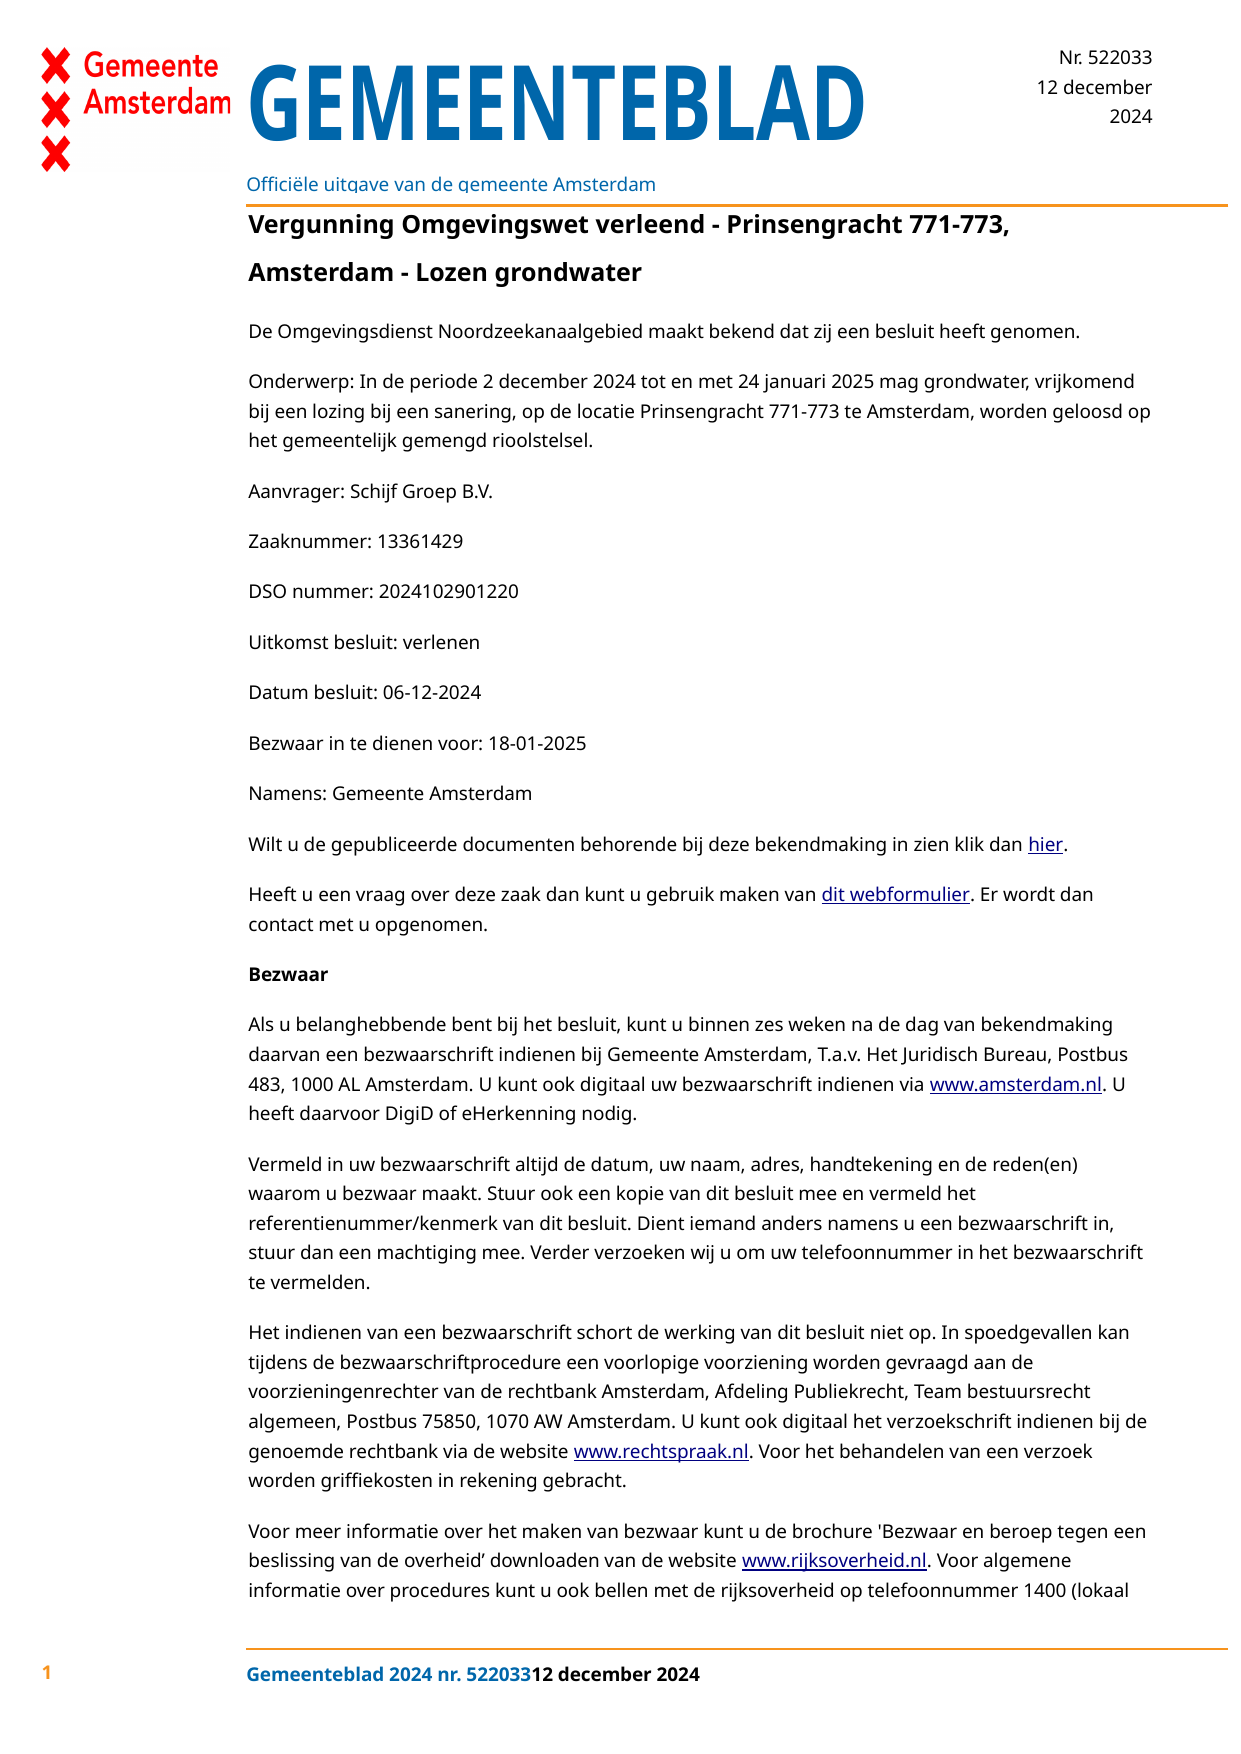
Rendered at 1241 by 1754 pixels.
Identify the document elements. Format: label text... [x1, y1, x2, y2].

text Vermeld in uw bezwaarschrift altijd de datum, uw naam, adres, handtekening en de reden(en) waarom u bezwaar maakt. Stuur ook een kopie van dit besluit mee en vermeld het referentienummer/kenmerk van dit besluit. Dient iemand anders namens u een bezwaarschrift in, stuur dan een machtiging mee. Verder verzoeken wij u om uw telefoonnummer in het bezwaarschrift te vermelden. [248, 1151, 1152, 1295]
text Als u belanghebbende bent bij het besluit, kunt u binnen zes weken na de dag van bekendmaking daarvan een bezwaarschrift indienen bij Gemeente Amsterdam, T.a.v. Het Juridisch Bureau, Postbus 483, 1000 AL Amsterdam. U kunt ook digitaal uw bezwaarschrift indienen via www.amsterdam.nl. U heeft daarvoor DigiD of eHerkenning nodig. [248, 1012, 1152, 1126]
text Uitkomst besluit: verlenen [248, 629, 1152, 655]
picture [41, 47, 231, 172]
text Voor meer informatie over het maken van bezwaar kunt u de brochure 'Bezwaar en beroep tegen een beslissing van de overheid’ downloaden van de website www.rijksoverheid.nl. Voor algemene informatie over procedures kunt u ook bellen met de rijksoverheid op telefoonnummer 1400 (lokaal [248, 1518, 1152, 1603]
text Vergunning Omgevingswet verleend - Prinsengracht 771-773, Amsterdam - Lozen grondwater [248, 207, 1152, 288]
text Heeft u een vraag over deze zaak dan kunt u gebruik maken van dit webformulier. Er wordt dan contact met u opgenomen. [248, 881, 1152, 937]
text De Omgevingsdienst Noordzeekanaalgebied maakt bekend dat zij een besluit heeft genomen. [248, 318, 1152, 344]
text Aanvrager: Schijf Groep B.V. [248, 478, 1152, 504]
text Onderwerp: In de periode 2 december 2024 tot en met 24 januari 2025 mag grondwater, vrijkomend bij een lozing bij een sanering, op de locatie Prinsengracht 771-773 te Amsterdam, worden geloosd op het gemeentelijk gemengd rioolstelsel. [248, 368, 1152, 453]
text DSO nummer: 2024102901220 [248, 579, 1152, 604]
text Bezwaar in te dienen voor: 18-01-2025 [248, 730, 1152, 756]
text Namens: Gemeente Amsterdam [248, 780, 1152, 806]
text Zaaknummer: 13361429 [248, 528, 1152, 554]
text Het indienen van een bezwaarschrift schort de werking van dit besluit niet op. In spoedgevallen kan tijdens de bezwaarschriftprocedure een voorlopige voorziening worden gevraagd aan de voorzieningenrechter van de rechtbank Amsterdam, Afdeling Publiekrecht, Team bestuursrecht algemeen, Postbus 75850, 1070 AW Amsterdam. U kunt ook digitaal het verzoekschrift indienen bij de genoemde rechtbank via de website www.rechtspraak.nl. Voor het behandelen van een verzoek worden griffiekosten in rekening gebracht. [248, 1319, 1152, 1493]
text Datum besluit: 06-12-2024 [248, 679, 1152, 705]
text Wilt u de gepubliceerde documenten behorende bij deze bekendmaking in zien klik dan hier. [248, 831, 1152, 857]
text Bezwaar [248, 961, 1152, 987]
